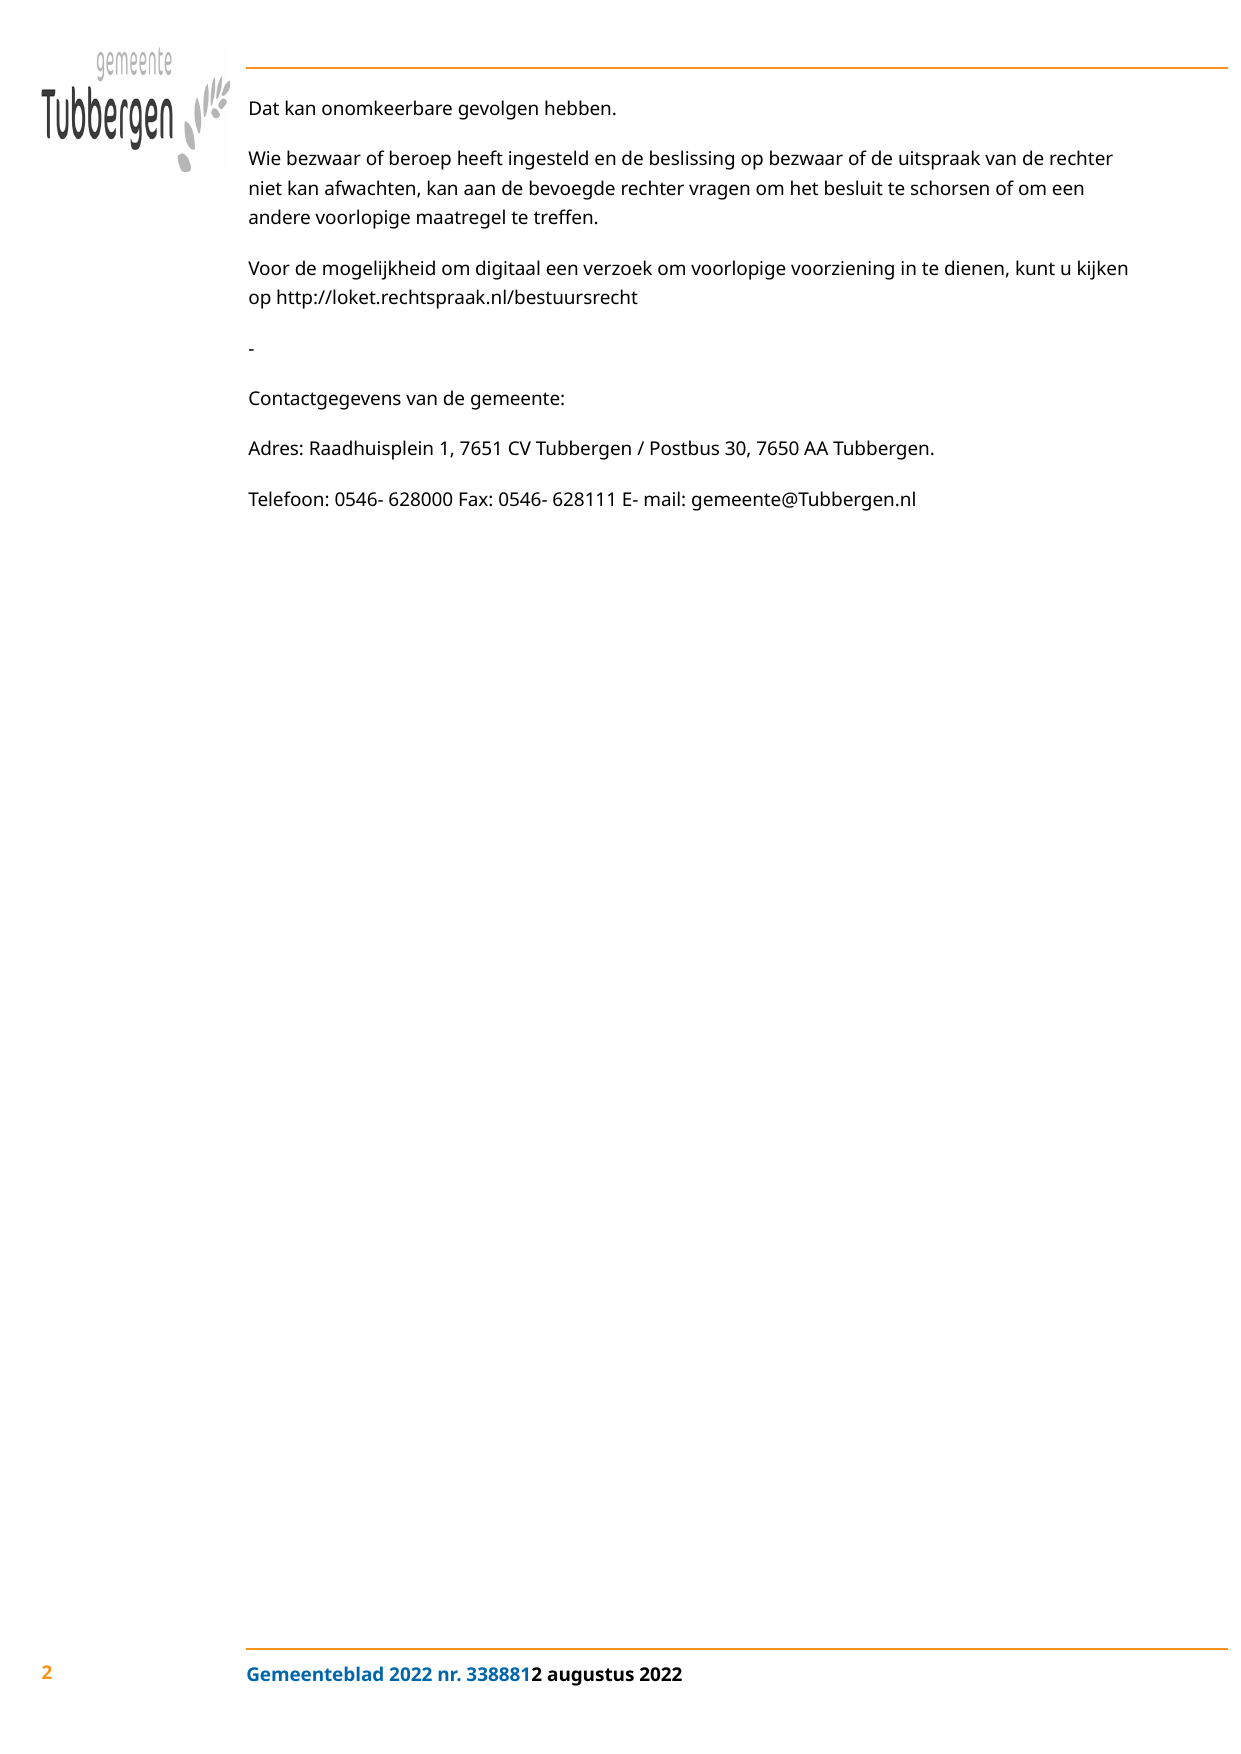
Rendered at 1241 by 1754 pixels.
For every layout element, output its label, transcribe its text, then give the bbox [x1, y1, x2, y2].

text Wie bezwaar of beroep heeft ingesteld en de beslissing op bezwaar of de uitspraak van de rechter niet kan afwachten, kan aan de bevoegde rechter vragen om het besluit te schorsen of om een andere voorlopige maatregel te treffen. [248, 145, 1152, 230]
text Adres: Raadhuisplein 1, 7651 CV Tubbergen / Postbus 30, 7650 AA Tubbergen. [248, 436, 1152, 461]
text Voor de mogelijkheid om digitaal een verzoek om voorlopige voorziening in te dienen, kunt u kijken op http://loket.rechtspraak.nl/bestuursrecht [248, 255, 1152, 310]
text Dat kan onomkeerbare gevolgen hebben. [248, 95, 1152, 121]
text Telefoon: 0546- 628000 Fax: 0546- 628111 E- mail: gemeente@Tubbergen.nl [248, 486, 1152, 512]
text Contactgegevens van de gemeente: [248, 385, 1152, 411]
text - [248, 335, 1152, 361]
picture [41, 47, 231, 172]
